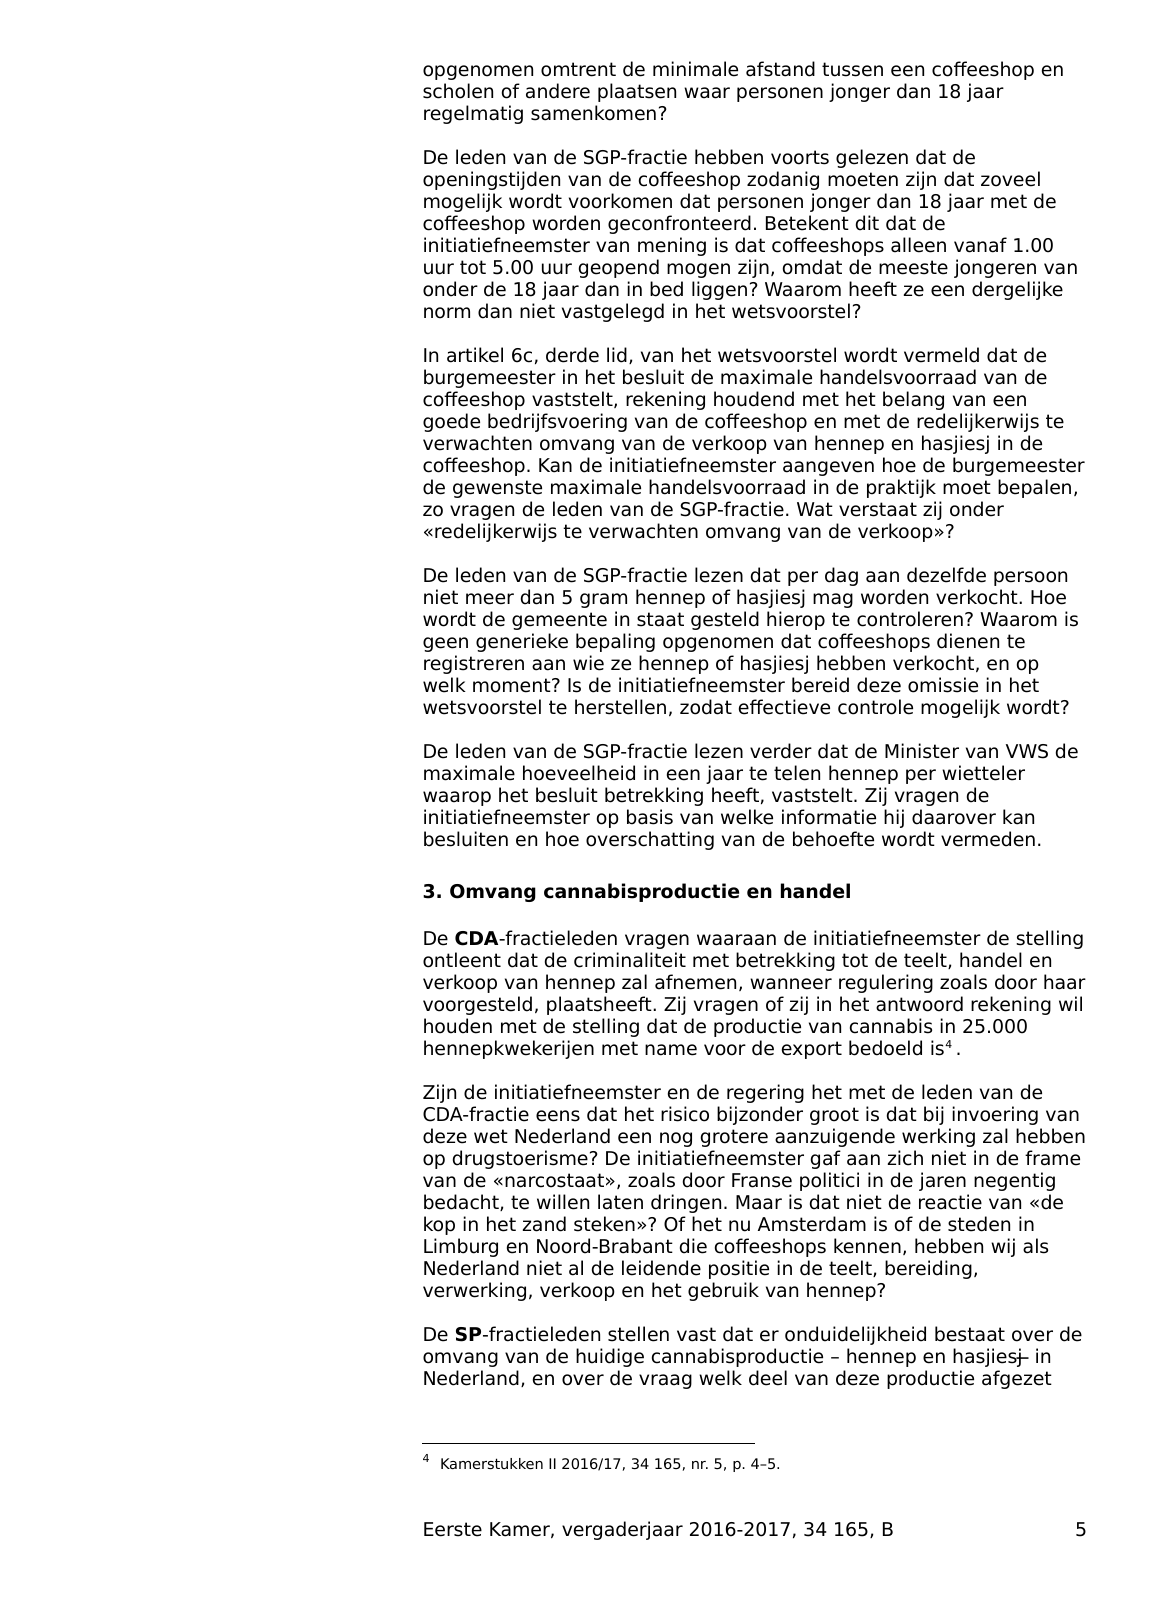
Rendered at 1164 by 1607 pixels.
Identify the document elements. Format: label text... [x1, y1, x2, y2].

text De leden van de SGP-fractie lezen dat per dag aan dezelfde persoon niet meer dan 5 gram hennep of hasjiesj mag worden verkocht. Hoe wordt de gemeente in staat gesteld hierop te controleren? Waarom is geen generieke bepaling opgenomen dat coffeeshops dienen te registreren aan wie ze hennep of hasjiesj hebben verkocht, en op welk moment? Is de initiatiefneemster bereid deze omissie in het wetsvoorstel te herstellen, zodat effectieve controle mogelijk wordt? [422, 565, 1087, 719]
text De SP-fractieleden stellen vast dat er onduidelijkheid bestaat over de omvang van de huidige cannabisproductie – hennep en hasjiesj ̶ in Nederland, en over de vraag welk deel van deze productie afgezet [422, 1324, 1087, 1390]
text De leden van de SGP-fractie lezen verder dat de Minister van VWS de maximale hoeveelheid in een jaar te telen hennep per wietteler waarop het besluit betrekking heeft, vaststelt. Zij vragen de initiatiefneemster op basis van welke informatie hij daarover kan besluiten en hoe overschatting van de behoefte wordt vermeden. [422, 741, 1087, 851]
text Kamerstukken II 2016/17, 34 165, nr. 5, p. 4–5. [422, 1452, 1087, 1474]
text opgenomen omtrent de minimale afstand tussen een coffeeshop en scholen of andere plaatsen waar personen jonger dan 18 jaar regelmatig samenkomen? [422, 59, 1087, 125]
text De leden van de SGP-fractie hebben voorts gelezen dat de openingstijden van de coffeeshop zodanig moeten zijn dat zoveel mogelijk wordt voorkomen dat personen jonger dan 18 jaar met de coffeeshop worden geconfronteerd. Betekent dit dat de initiatiefneemster van mening is dat coffeeshops alleen vanaf 1.00 uur tot 5.00 uur geopend mogen zijn, omdat de meeste jongeren van onder de 18 jaar dan in bed liggen? Waarom heeft ze een dergelijke norm dan niet vastgelegd in het wetsvoorstel? [422, 147, 1087, 323]
text Zijn de initiatiefneemster en de regering het met de leden van de CDA-fractie eens dat het risico bijzonder groot is dat bij invoering van deze wet Nederland een nog grotere aanzuigende werking zal hebben op drugstoerisme? De initiatiefneemster gaf aan zich niet in de frame van de «narcostaat», zoals door Franse politici in de jaren negentig bedacht, te willen laten dringen. Maar is dat niet de reactie van «de kop in het zand steken»? Of het nu Amsterdam is of de steden in Limburg en Noord-Brabant die coffeeshops kennen, hebben wij als Nederland niet al de leidende positie in de teelt, bereiding, verwerking, verkoop en het gebruik van hennep? [422, 1082, 1087, 1302]
text In artikel 6c, derde lid, van het wetsvoorstel wordt vermeld dat de burgemeester in het besluit de maximale handelsvoorraad van de coffeeshop vaststelt, rekening houdend met het belang van een goede bedrijfsvoering van de coffeeshop en met de redelijkerwijs te verwachten omvang van de verkoop van hennep en hasjiesj in de coffeeshop. Kan de initiatiefneemster aangeven hoe de burgemeester de gewenste maximale handelsvoorraad in de praktijk moet bepalen, zo vragen de leden van de SGP-fractie. Wat verstaat zij onder «redelijkerwijs te verwachten omvang van de verkoop»? [422, 345, 1087, 543]
text De CDA-fractieleden vragen waaraan de initiatiefneemster de stelling ontleent dat de criminaliteit met betrekking tot de teelt, handel en verkoop van hennep zal afnemen, wanneer regulering zoals door haar voorgesteld, plaatsheeft. Zij vragen of zij in het antwoord rekening wil houden met de stelling dat de productie van cannabis in 25.000 hennepkwekerijen met name voor de export bedoeld is. [422, 928, 1087, 1060]
subtitle 3. Omvang cannabisproductie en handel [422, 881, 1087, 903]
